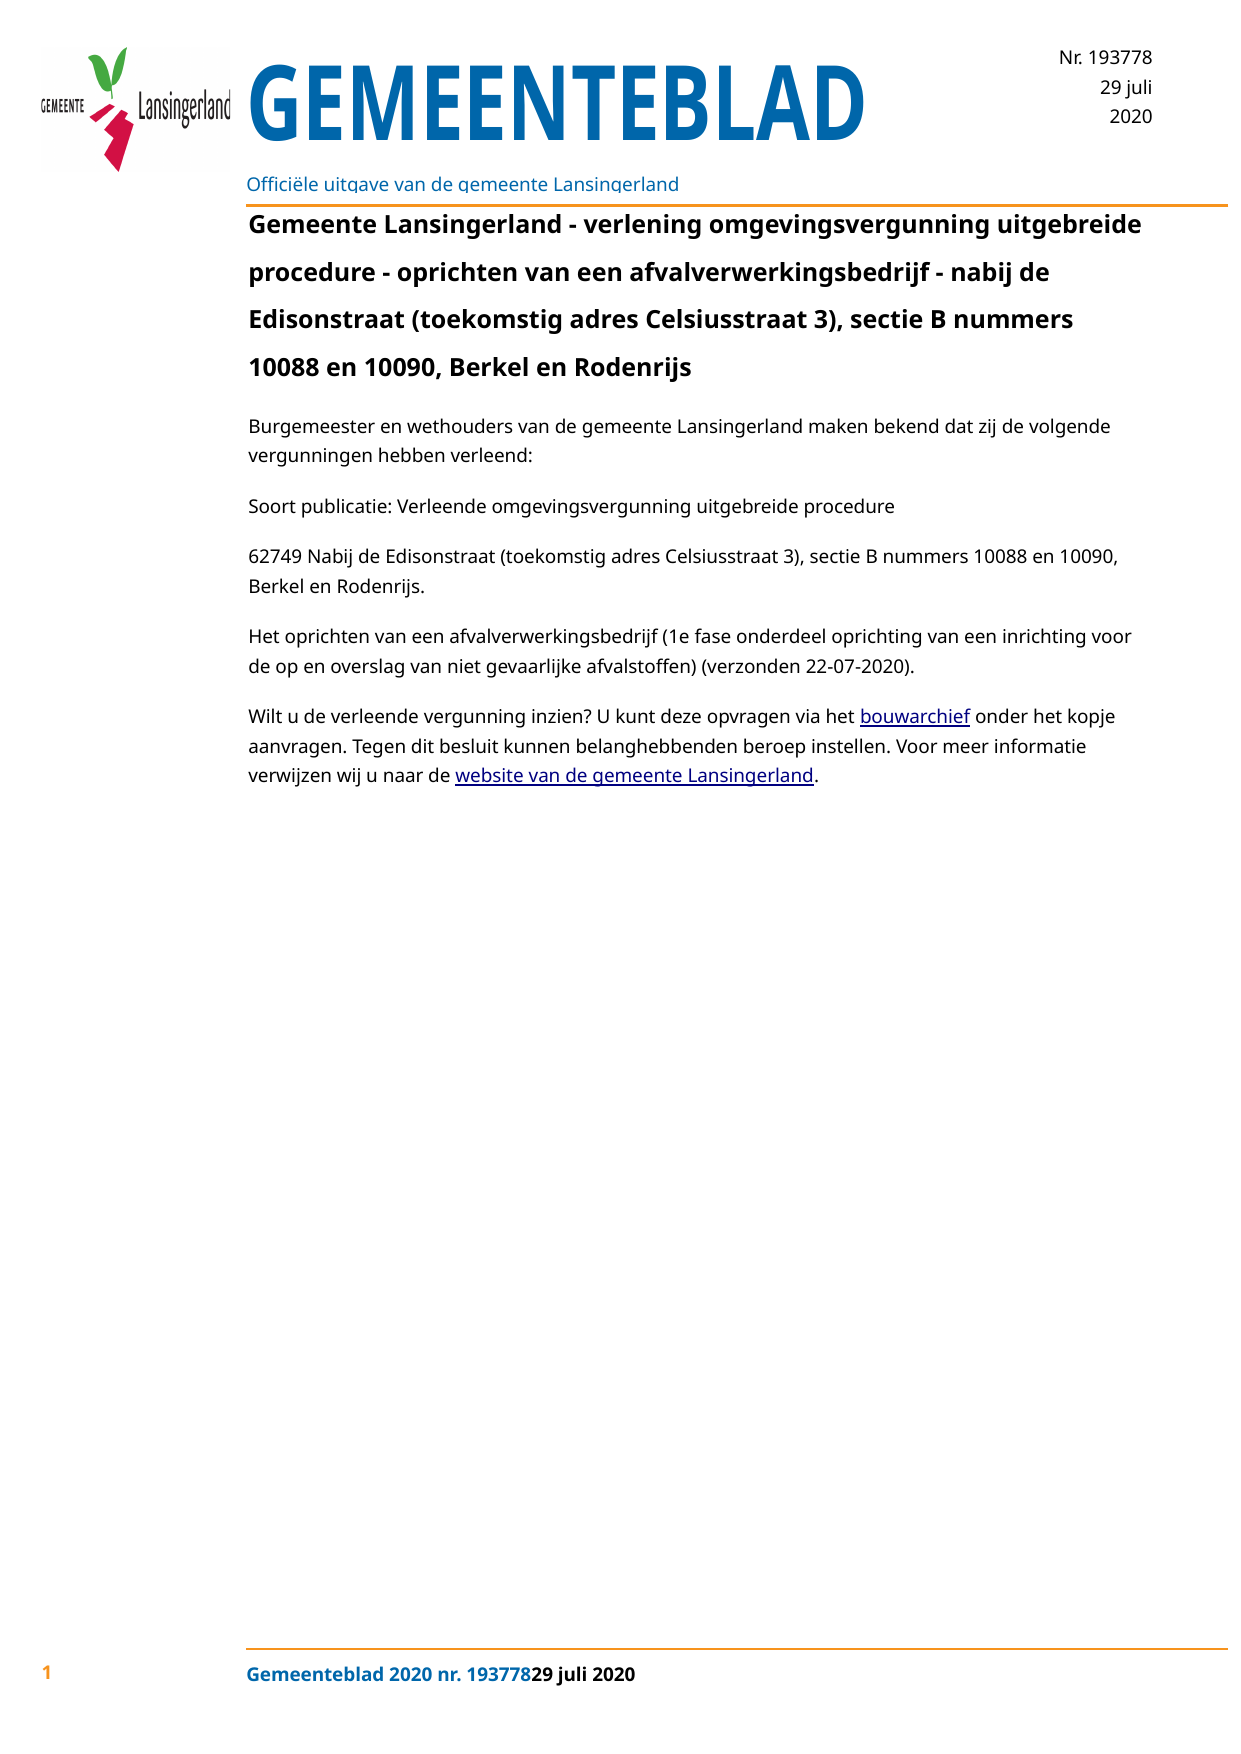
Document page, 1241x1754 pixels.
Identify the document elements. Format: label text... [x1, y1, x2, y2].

text Gemeente Lansingerland - verlening omgevingsvergunning uitgebreide procedure - oprichten van een afvalverwerkingsbedrijf - nabij de Edisonstraat (toekomstig adres Celsiusstraat 3), sectie B nummers 10088 en 10090, Berkel en Rodenrijs [248, 207, 1152, 384]
picture [41, 47, 231, 172]
text 62749 Nabij de Edisonstraat (toekomstig adres Celsiusstraat 3), sectie B nummers 10088 en 10090, Berkel en Rodenrijs. [248, 543, 1152, 599]
text Soort publicatie: Verleende omgevingsvergunning uitgebreide procedure [248, 493, 1152, 519]
text Burgemeester en wethouders van de gemeente Lansingerland maken bekend dat zij de volgende vergunningen hebben verleend: [248, 413, 1152, 468]
text Wilt u de verleende vergunning inzien? U kunt deze opvragen via het bouwarchief onder het kopje aanvragen. Tegen dit besluit kunnen belanghebbenden beroep instellen. Voor meer informatie verwijzen wij u naar de website van de gemeente Lansingerland. [248, 703, 1152, 788]
text Het oprichten van een afvalverwerkingsbedrijf (1e fase onderdeel oprichting van een inrichting voor de op en overslag van niet gevaarlijke afvalstoffen) (verzonden 22-07-2020). [248, 623, 1152, 679]
